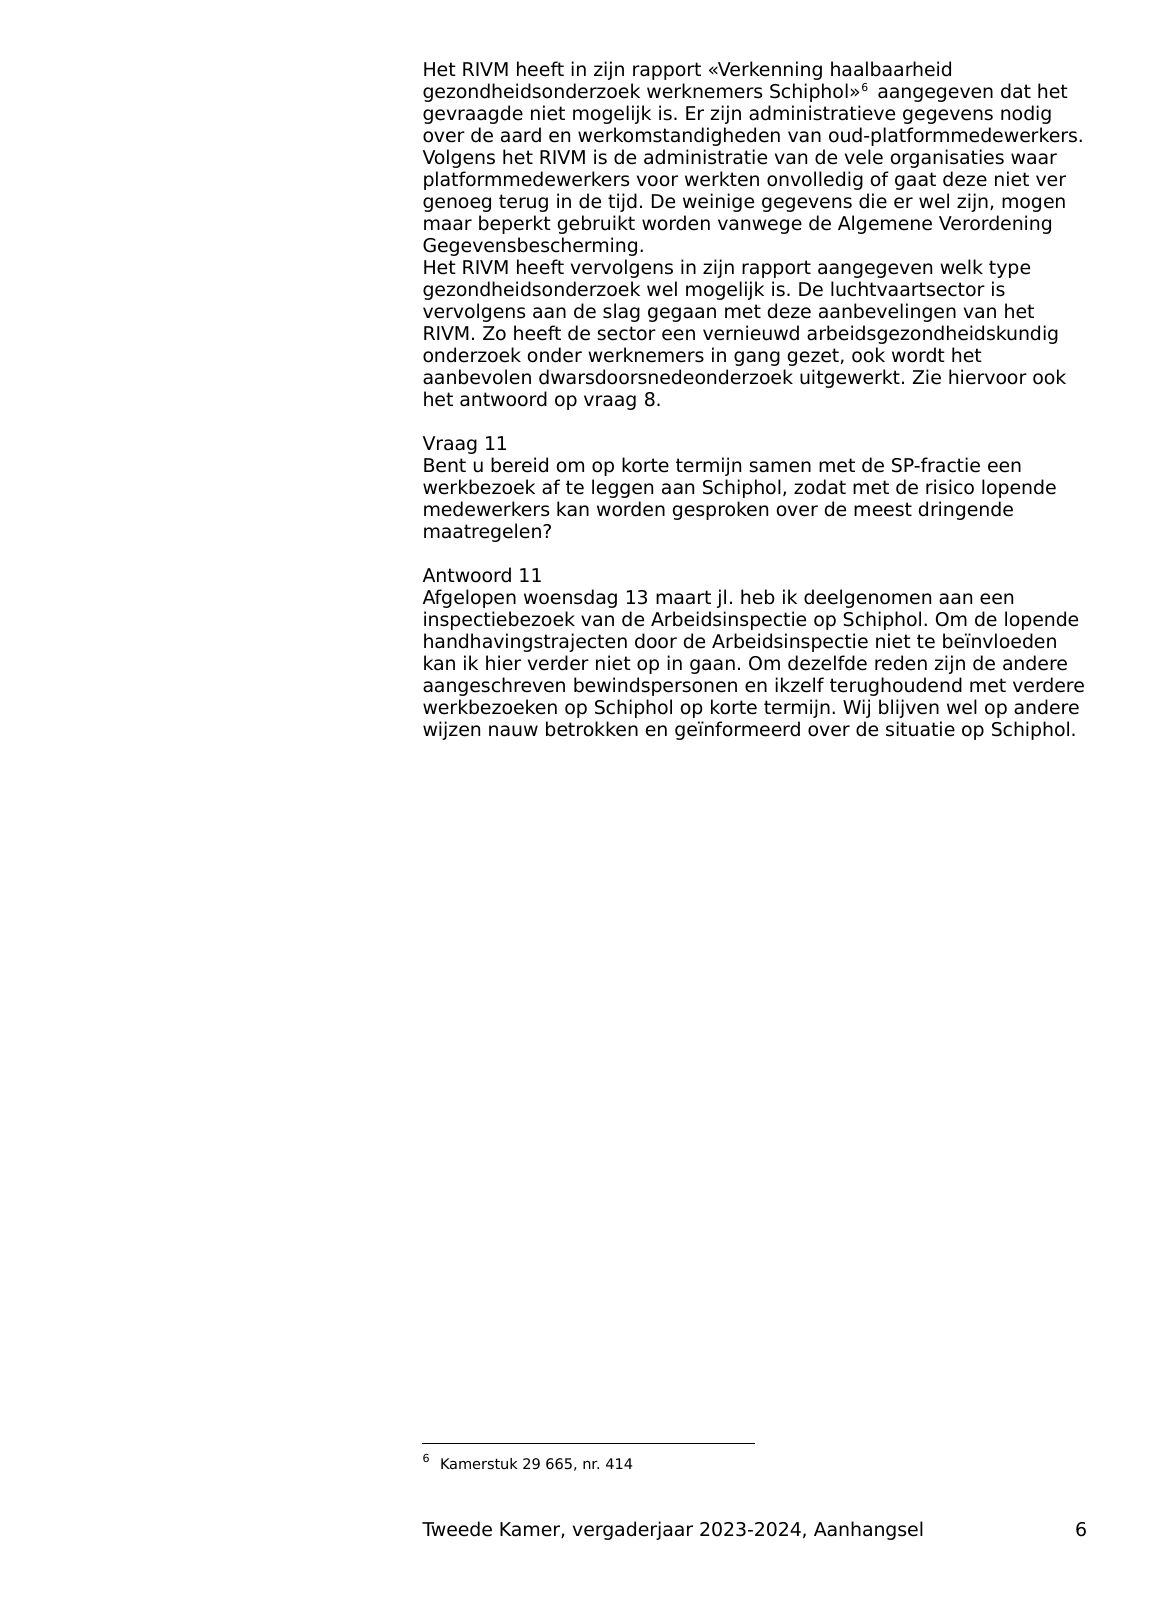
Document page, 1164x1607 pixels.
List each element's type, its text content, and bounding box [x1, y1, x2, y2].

text Het RIVM heeft in zijn rapport «Verkenning haalbaarheid gezondheidsonderzoek werknemers Schiphol» aangegeven dat het gevraagde niet mogelijk is. Er zijn administratieve gegevens nodig over de aard en werkomstandigheden van oud-platformmedewerkers. Volgens het RIVM is de administratie van de vele organisaties waar platformmedewerkers voor werkten onvolledig of gaat deze niet ver genoeg terug in de tijd. De weinige gegevens die er wel zijn, mogen maar beperkt gebruikt worden vanwege de Algemene Verordening Gegevensbescherming. [422, 59, 1087, 257]
text Afgelopen woensdag 13 maart jl. heb ik deelgenomen aan een inspectiebezoek van de Arbeidsinspectie op Schiphol. Om de lopende handhavingstrajecten door de Arbeidsinspectie niet te beïnvloeden kan ik hier verder niet op in gaan. Om dezelfde reden zijn de andere aangeschreven bewindspersonen en ikzelf terughoudend met verdere werkbezoeken op Schiphol op korte termijn. Wij blijven wel op andere wijzen nauw betrokken en geïnformeerd over de situatie op Schiphol. [422, 587, 1087, 741]
text Het RIVM heeft vervolgens in zijn rapport aangegeven welk type gezondheidsonderzoek wel mogelijk is. De luchtvaartsector is vervolgens aan de slag gegaan met deze aanbevelingen van het RIVM. Zo heeft de sector een vernieuwd arbeidsgezondheidskundig onderzoek onder werknemers in gang gezet, ook wordt het aanbevolen dwarsdoorsnedeonderzoek uitgewerkt. Zie hiervoor ook het antwoord op vraag 8. [422, 257, 1087, 411]
text Vraag 11 [422, 433, 1087, 455]
text Bent u bereid om op korte termijn samen met de SP-fractie een werkbezoek af te leggen aan Schiphol, zodat met de risico lopende medewerkers kan worden gesproken over de meest dringende maatregelen? [422, 455, 1087, 543]
text Kamerstuk 29 665, nr. 414 [422, 1452, 1087, 1474]
text Antwoord 11 [422, 565, 1087, 587]
